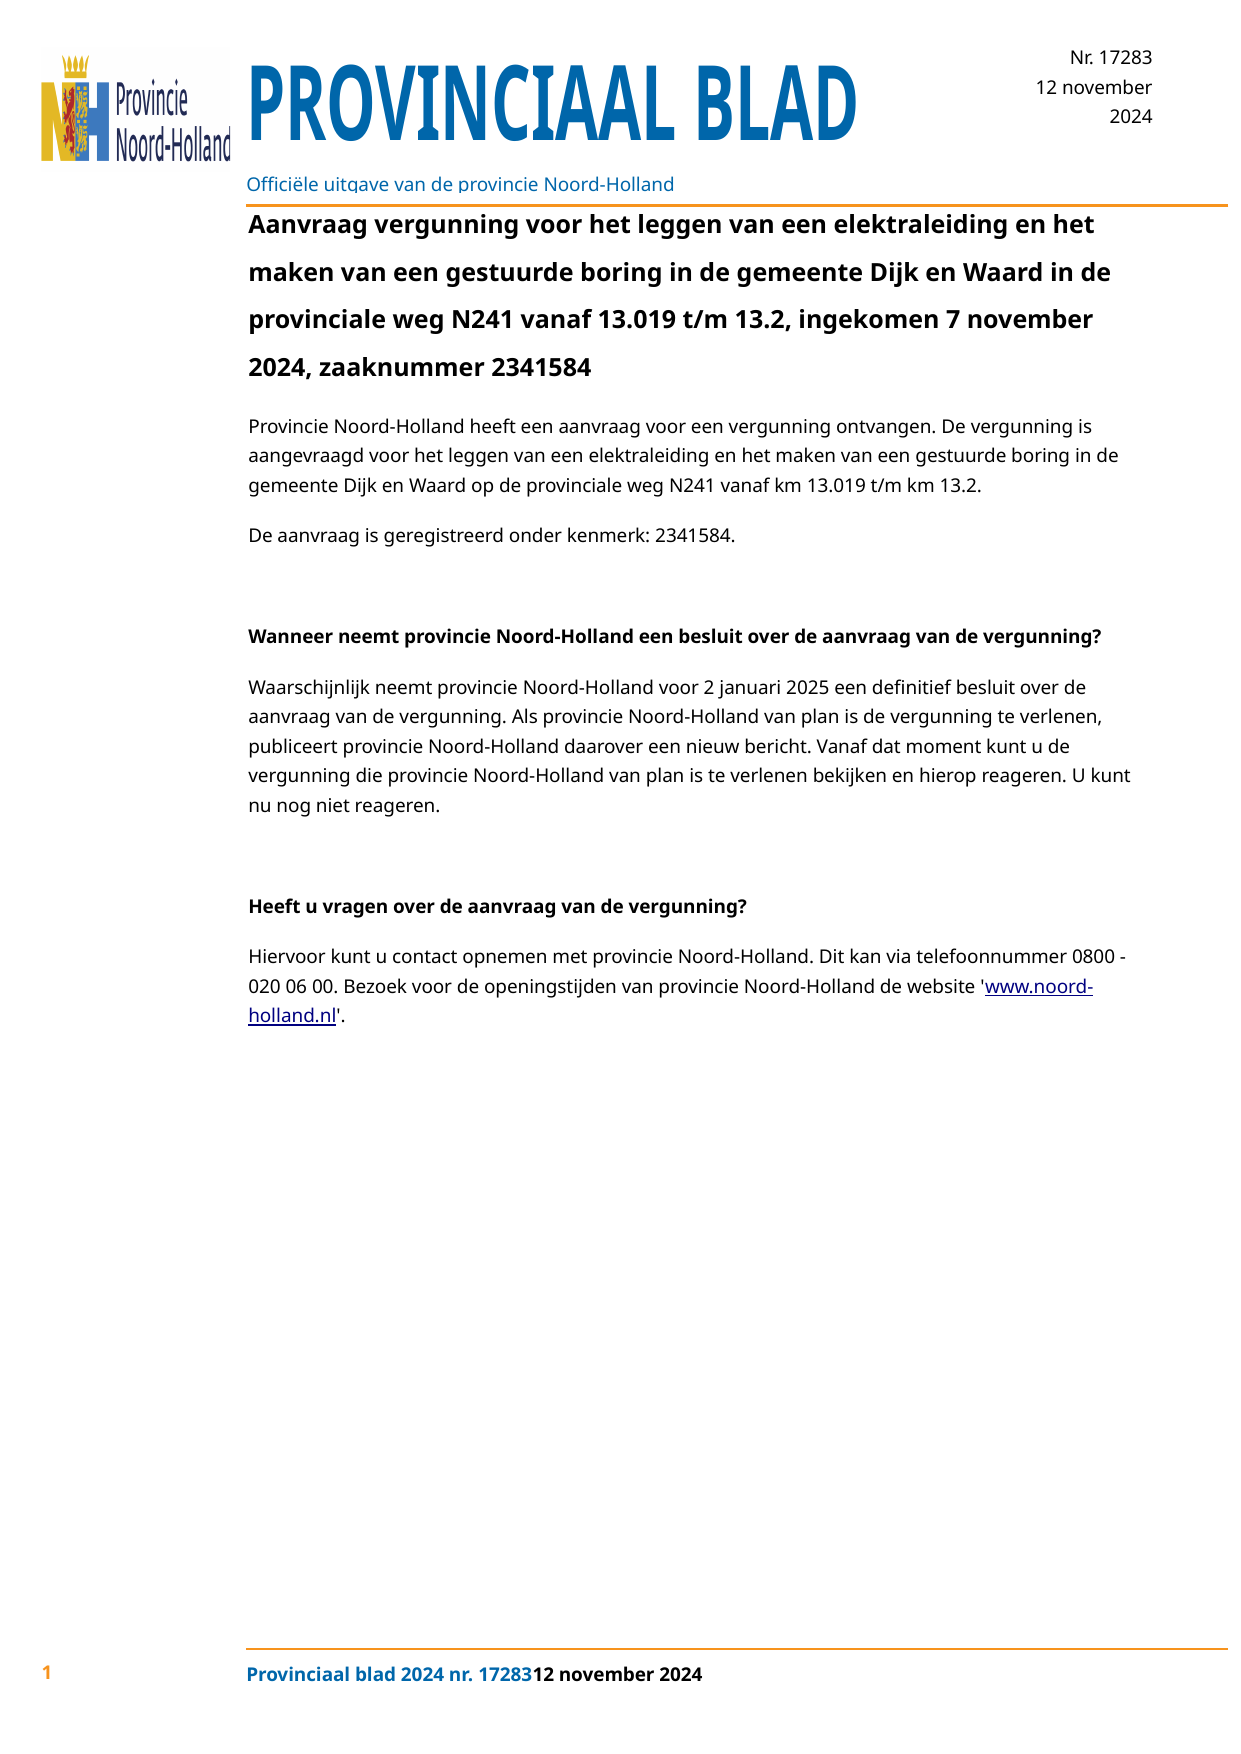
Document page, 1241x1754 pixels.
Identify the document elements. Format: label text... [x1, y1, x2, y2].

text Provincie Noord-Holland heeft een aanvraag voor een vergunning ontvangen. De vergunning is aangevraagd voor het leggen van een elektraleiding en het maken van een gestuurde boring in de gemeente Dijk en Waard op de provinciale weg N241 vanaf km 13.019 t/m km 13.2. [248, 413, 1152, 498]
text Hiervoor kunt u contact opnemen met provincie Noord-Holland. Dit kan via telefoonnummer 0800 - 020 06 00. Bezoek voor de openingstijden van provincie Noord-Holland de website 'www.noord-holland.nl'. [248, 943, 1152, 1028]
text Heeft u vragen over de aanvraag van de vergunning? [248, 893, 1152, 919]
text De aanvraag is geregistreerd onder kenmerk: 2341584. [248, 523, 1152, 548]
text Waarschijnlijk neemt provincie Noord-Holland voor 2 januari 2025 een definitief besluit over de aanvraag van de vergunning. Als provincie Noord-Holland van plan is de vergunning te verlenen, publiceert provincie Noord-Holland daarover een nieuw bericht. Vanaf dat moment kunt u de vergunning die provincie Noord-Holland van plan is te verlenen bekijken en hierop reageren. U kunt nu nog niet reageren. [248, 674, 1152, 818]
text Aanvraag vergunning voor het leggen van een elektraleiding en het maken van een gestuurde boring in de gemeente Dijk en Waard in de provinciale weg N241 vanaf 13.019 t/m 13.2, ingekomen 7 november 2024, zaaknummer 2341584 [248, 207, 1152, 384]
text Wanneer neemt provincie Noord-Holland een besluit over de aanvraag van de vergunning? [248, 623, 1152, 649]
picture [41, 47, 231, 172]
